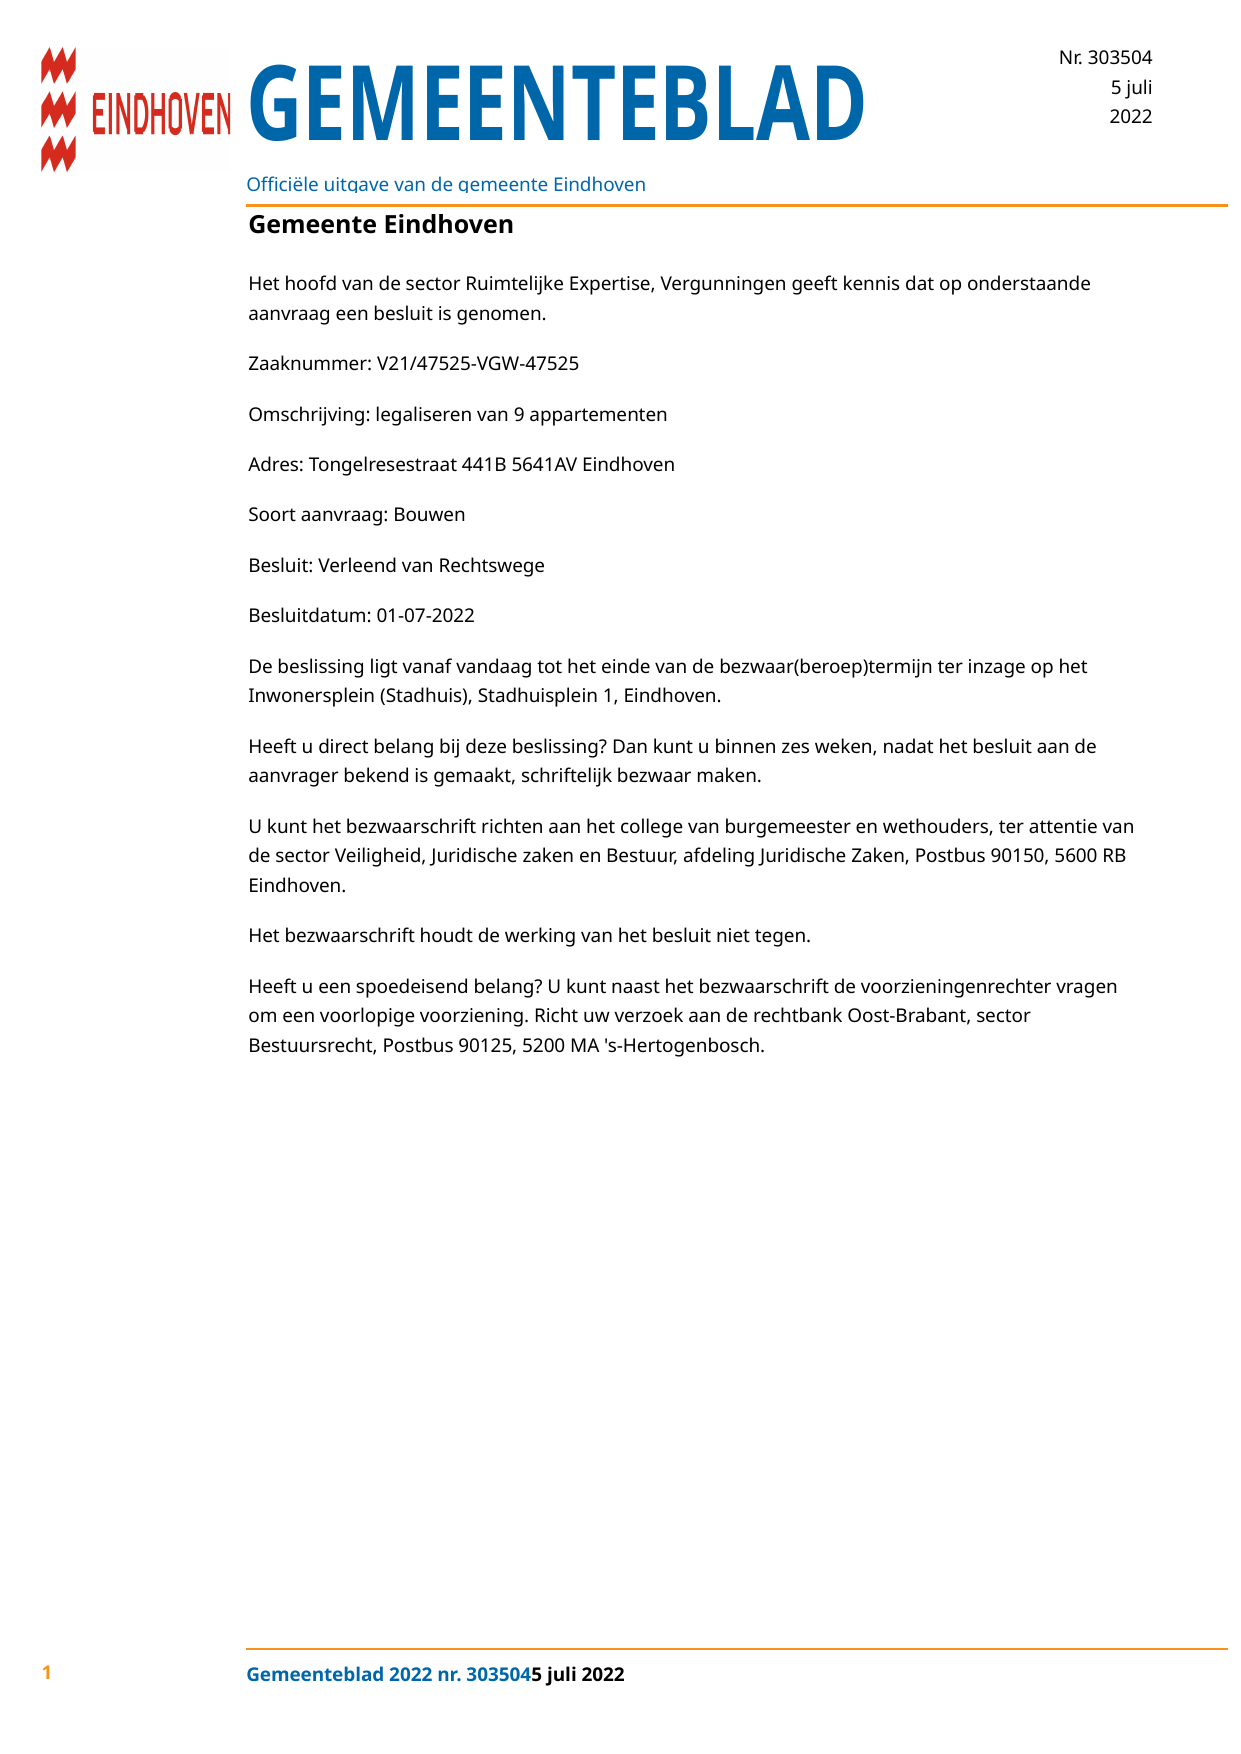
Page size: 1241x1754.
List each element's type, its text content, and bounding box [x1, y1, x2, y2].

text Adres: Tongelresestraat 441B 5641AV Eindhoven [248, 451, 1152, 477]
picture [41, 47, 231, 172]
text Besluitdatum: 01-07-2022 [248, 602, 1152, 628]
text De beslissing ligt vanaf vandaag tot het einde van de bezwaar(beroep)termijn ter inzage op het Inwonersplein (Stadhuis), Stadhuisplein 1, Eindhoven. [248, 653, 1152, 708]
text Besluit: Verleend van Rechtswege [248, 552, 1152, 578]
text Heeft u direct belang bij deze beslissing? Dan kunt u binnen zes weken, nadat het besluit aan de aanvrager bekend is gemaakt, schriftelijk bezwaar maken. [248, 733, 1152, 788]
text U kunt het bezwaarschrift richten aan het college van burgemeester en wethouders, ter attentie van de sector Veiligheid, Juridische zaken en Bestuur, afdeling Juridische Zaken, Postbus 90150, 5600 RB Eindhoven. [248, 813, 1152, 898]
text Soort aanvraag: Bouwen [248, 502, 1152, 527]
text Gemeente Eindhoven [248, 207, 1152, 241]
text Heeft u een spoedeisend belang? U kunt naast het bezwaarschrift de voorzieningenrechter vragen om een voorlopige voorziening. Richt uw verzoek aan de rechtbank Oost-Brabant, sector Bestuursrecht, Postbus 90125, 5200 MA 's-Hertogenbosch. [248, 973, 1152, 1058]
text Het hoofd van de sector Ruimtelijke Expertise, Vergunningen geeft kennis dat op onderstaande aanvraag een besluit is genomen. [248, 270, 1152, 326]
text Zaaknummer: V21/47525-VGW-47525 [248, 350, 1152, 376]
text Het bezwaarschrift houdt de werking van het besluit niet tegen. [248, 922, 1152, 948]
text Omschrijving: legaliseren van 9 appartementen [248, 401, 1152, 426]
